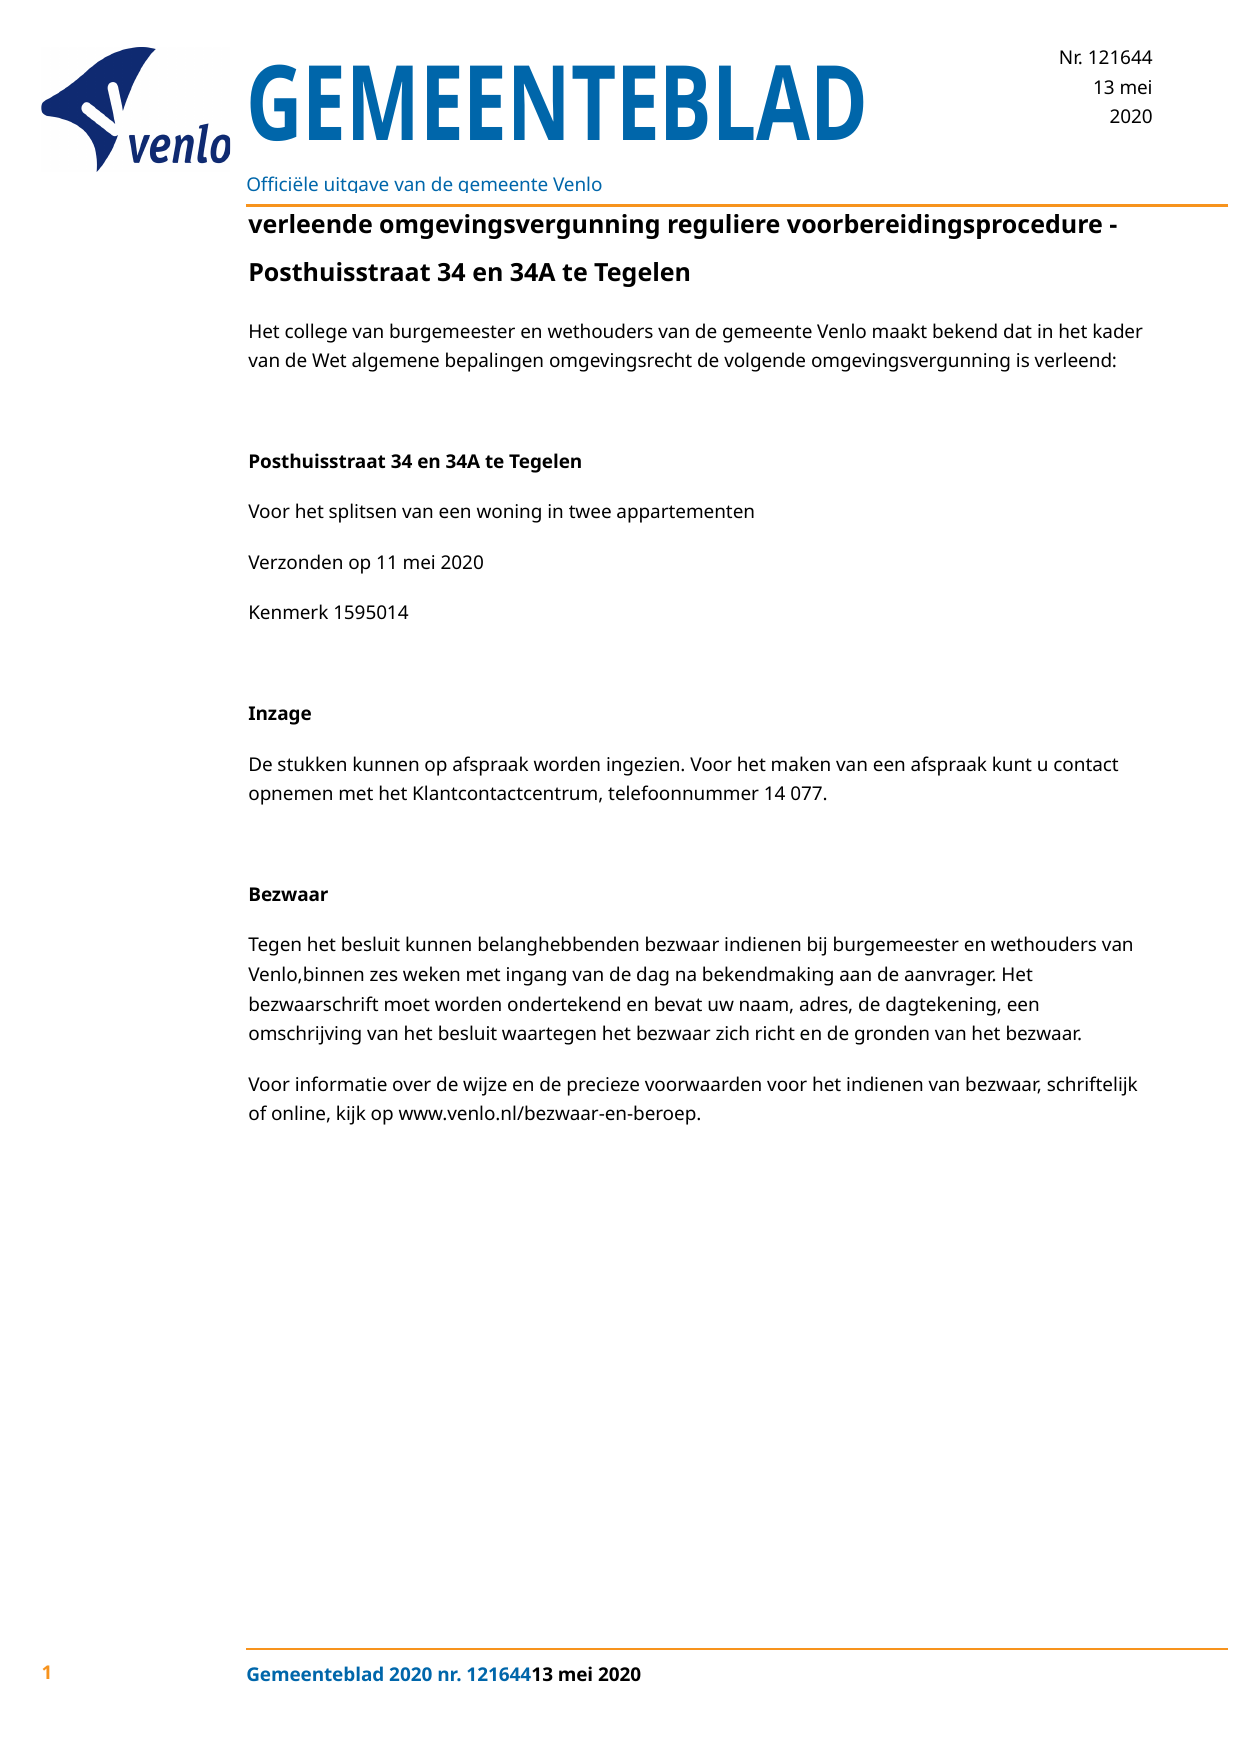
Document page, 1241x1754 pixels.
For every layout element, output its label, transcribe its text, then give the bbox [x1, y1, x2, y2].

text Kenmerk 1595014 [248, 599, 1152, 625]
text Voor informatie over de wijze en de precieze voorwaarden voor het indienen van bezwaar, schriftelijk of online, kijk op www.venlo.nl/bezwaar-en-beroep. [248, 1071, 1152, 1126]
text Posthuisstraat 34 en 34A te Tegelen [248, 448, 1152, 474]
text Bezwaar [248, 881, 1152, 907]
text verleende omgevingsvergunning reguliere voorbereidingsprocedure - Posthuisstraat 34 en 34A te Tegelen [248, 207, 1152, 288]
picture [41, 47, 231, 172]
text Inzage [248, 700, 1152, 726]
text De stukken kunnen op afspraak worden ingezien. Voor het maken van een afspraak kunt u contact opnemen met het Klantcontactcentrum, telefoonnummer 14 077. [248, 751, 1152, 806]
text Tegen het besluit kunnen belanghebbenden bezwaar indienen bij burgemeester en wethouders van Venlo,binnen zes weken met ingang van de dag na bekendmaking aan de aanvrager. Het bezwaarschrift moet worden ondertekend en bevat uw naam, adres, de dagtekening, een omschrijving van het besluit waartegen het bezwaar zich richt en de gronden van het bezwaar. [248, 932, 1152, 1046]
text Het college van burgemeester en wethouders van de gemeente Venlo maakt bekend dat in het kader van de Wet algemene bepalingen omgevingsrecht de volgende omgevingsvergunning is verleend: [248, 318, 1152, 373]
text Voor het splitsen van een woning in twee appartementen [248, 499, 1152, 524]
text Verzonden op 11 mei 2020 [248, 549, 1152, 575]
